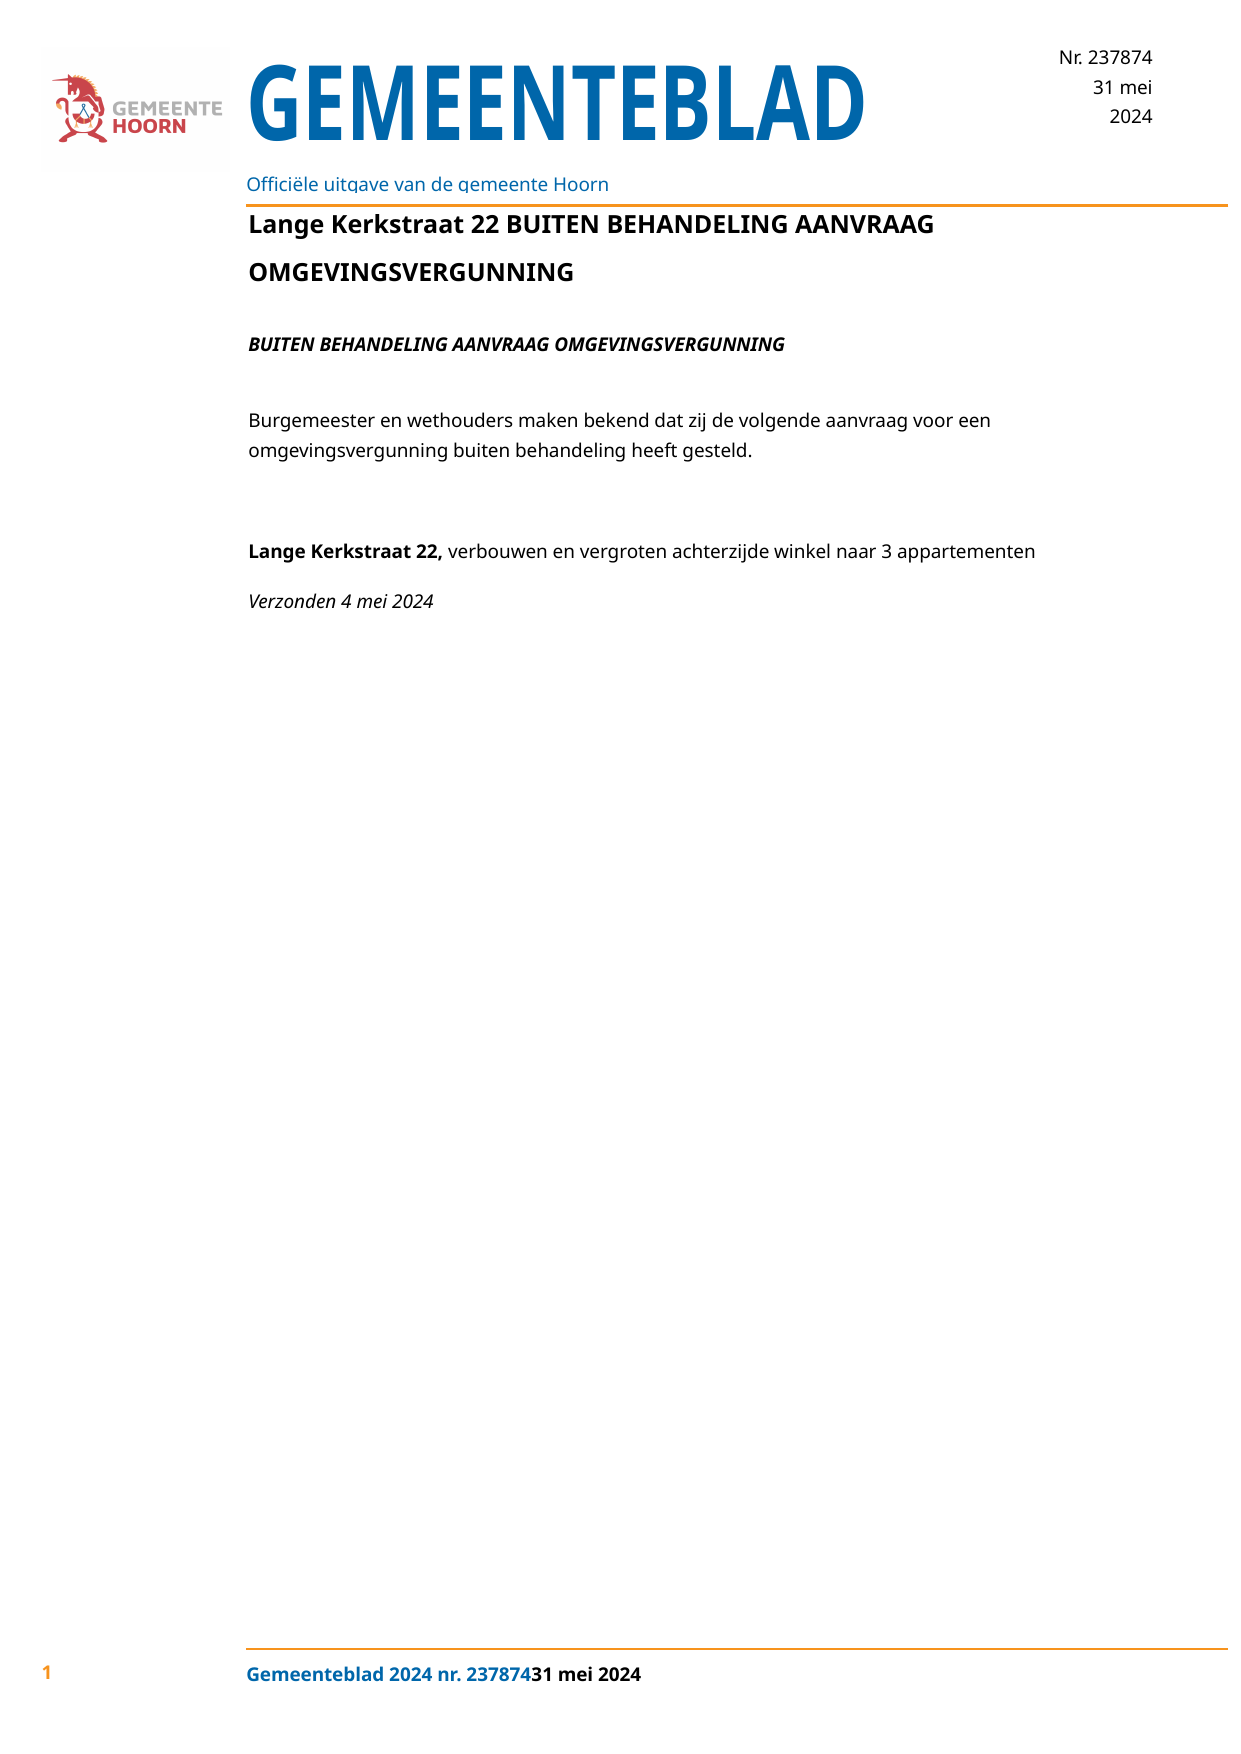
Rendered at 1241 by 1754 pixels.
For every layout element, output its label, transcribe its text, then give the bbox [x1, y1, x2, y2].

text Lange Kerkstraat 22, verbouwen en vergroten achterzijde winkel naar 3 appartementen [248, 538, 1152, 564]
text BUITEN BEHANDELING AANVRAAG OMGEVINGSVERGUNNING [248, 331, 1152, 357]
picture [41, 47, 231, 172]
text Burgemeester en wethouders maken bekend dat zij de volgende aanvraag voor een omgevingsvergunning buiten behandeling heeft gesteld. [248, 408, 1152, 463]
text Verzonden 4 mei 2024 [248, 588, 1152, 614]
text Lange Kerkstraat 22 BUITEN BEHANDELING AANVRAAG OMGEVINGSVERGUNNING [248, 207, 1152, 288]
